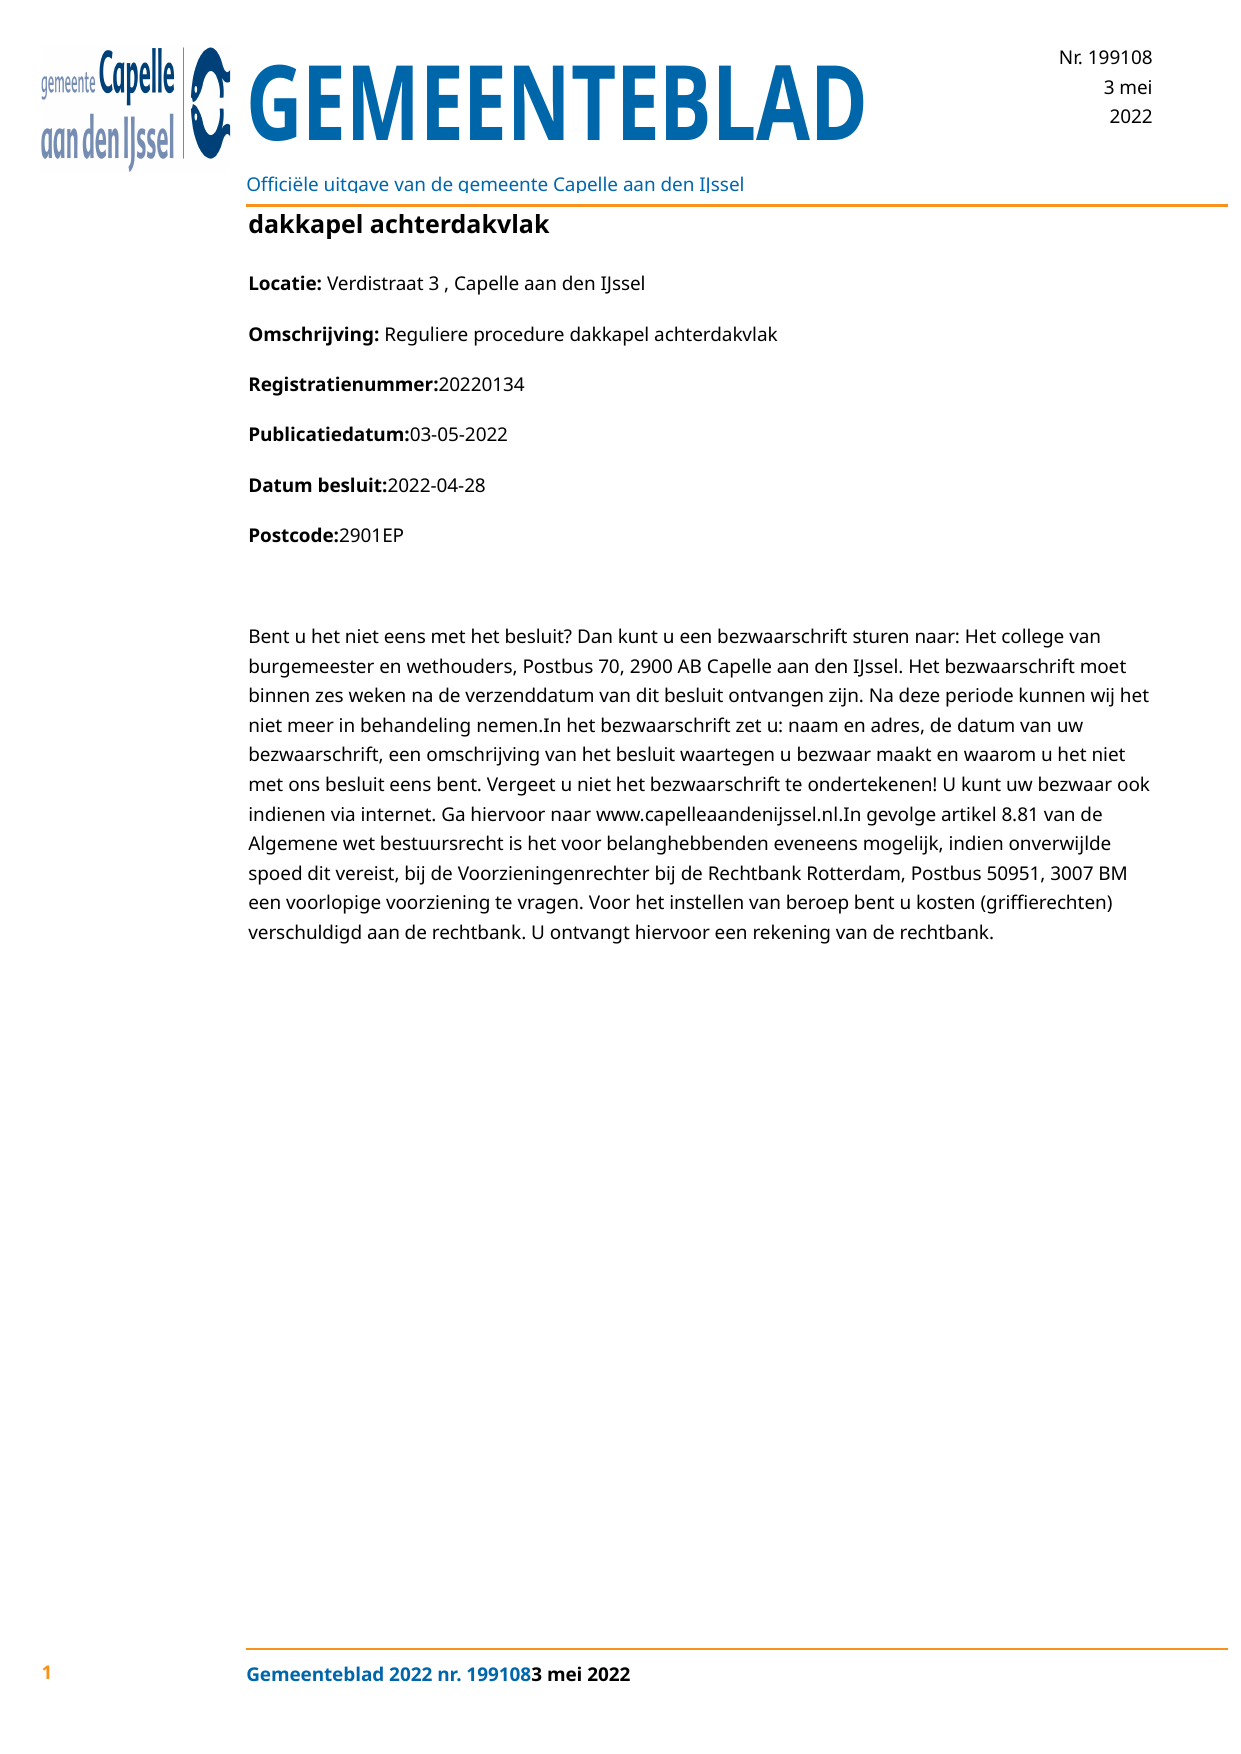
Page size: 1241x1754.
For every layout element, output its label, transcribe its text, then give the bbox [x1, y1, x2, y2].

text Locatie: Verdistraat 3 , Capelle aan den IJssel [248, 270, 1152, 296]
text Publicatiedatum:03-05-2022 [248, 422, 1152, 447]
text dakkapel achterdakvlak [248, 207, 1152, 241]
text Omschrijving: Reguliere procedure dakkapel achterdakvlak [248, 321, 1152, 346]
text Datum besluit:2022-04-28 [248, 472, 1152, 498]
text Registratienummer:20220134 [248, 371, 1152, 397]
picture [41, 47, 231, 172]
text Postcode:2901EP [248, 522, 1152, 548]
text Bent u het niet eens met het besluit? Dan kunt u een bezwaarschrift sturen naar: Het college van burgemeester en wethouders, Postbus 70, 2900 AB Capelle aan den IJssel. Het bezwaarschrift moet binnen zes weken na de verzenddatum van dit besluit ontvangen zijn. Na deze periode kunnen wij het niet meer in behandeling nemen.In het bezwaarschrift zet u: naam en adres, de datum van uw bezwaarschrift, een omschrijving van het besluit waartegen u bezwaar maakt en waarom u het niet met ons besluit eens bent. Vergeet u niet het bezwaarschrift te ondertekenen! U kunt uw bezwaar ook indienen via internet. Ga hiervoor naar www.capelleaandenijssel.nl.In gevolge artikel 8.81 van de Algemene wet bestuursrecht is het voor belanghebbenden eveneens mogelijk, indien onverwijlde spoed dit vereist, bij de Voorzieningenrechter bij de Rechtbank Rotterdam, Postbus 50951, 3007 BM een voorlopige voorziening te vragen. Voor het instellen van beroep bent u kosten (griffierechten) verschuldigd aan de rechtbank. U ontvangt hiervoor een rekening van de rechtbank. [248, 623, 1152, 945]
